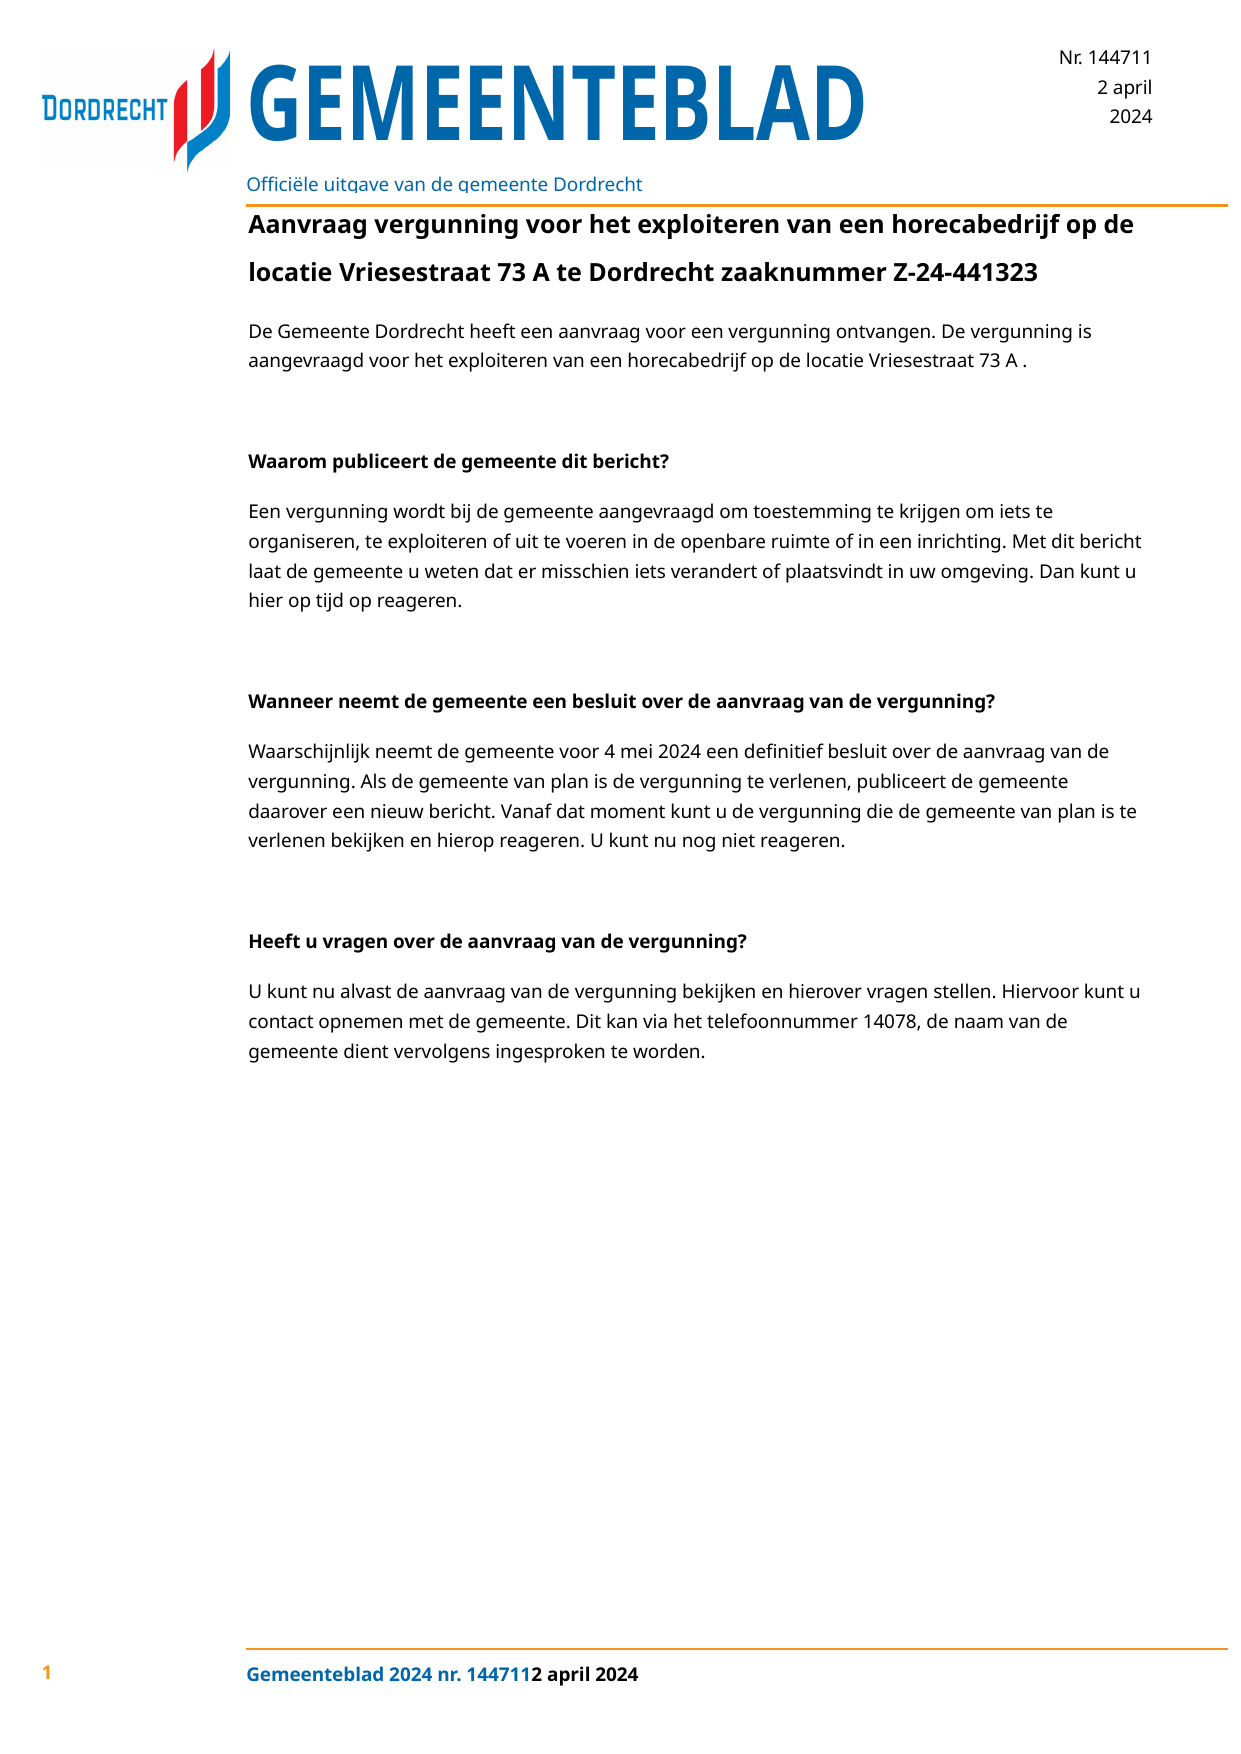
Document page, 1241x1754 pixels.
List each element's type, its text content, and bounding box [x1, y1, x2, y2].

text Wanneer neemt de gemeente een besluit over de aanvraag van de vergunning? [248, 688, 1152, 714]
text De Gemeente Dordrecht heeft een aanvraag voor een vergunning ontvangen. De vergunning is aangevraagd voor het exploiteren van een horecabedrijf op de locatie Vriesestraat 73 A . [248, 318, 1152, 373]
text Een vergunning wordt bij de gemeente aangevraagd om toestemming te krijgen om iets te organiseren, te exploiteren of uit te voeren in de openbare ruimte of in een inrichting. Met dit bericht laat de gemeente u weten dat er misschien iets verandert of plaatsvindt in uw omgeving. Dan kunt u hier op tijd op reageren. [248, 499, 1152, 613]
text Waarschijnlijk neemt de gemeente voor 4 mei 2024 een definitief besluit over de aanvraag van de vergunning. Als de gemeente van plan is de vergunning te verlenen, publiceert de gemeente daarover een nieuw bericht. Vanaf dat moment kunt u de vergunning die de gemeente van plan is te verlenen bekijken en hierop reageren. U kunt nu nog niet reageren. [248, 739, 1152, 853]
text Waarom publiceert de gemeente dit bericht? [248, 448, 1152, 474]
text U kunt nu alvast de aanvraag van de vergunning bekijken en hierover vragen stellen. Hiervoor kunt u contact opnemen met de gemeente. Dit kan via het telefoonnummer 14078, de naam van de gemeente dient vervolgens ingesproken te worden. [248, 979, 1152, 1064]
text Aanvraag vergunning voor het exploiteren van een horecabedrijf op de locatie Vriesestraat 73 A te Dordrecht zaaknummer Z-24-441323 [248, 207, 1152, 288]
picture [41, 47, 231, 172]
text Heeft u vragen over de aanvraag van de vergunning? [248, 928, 1152, 954]
